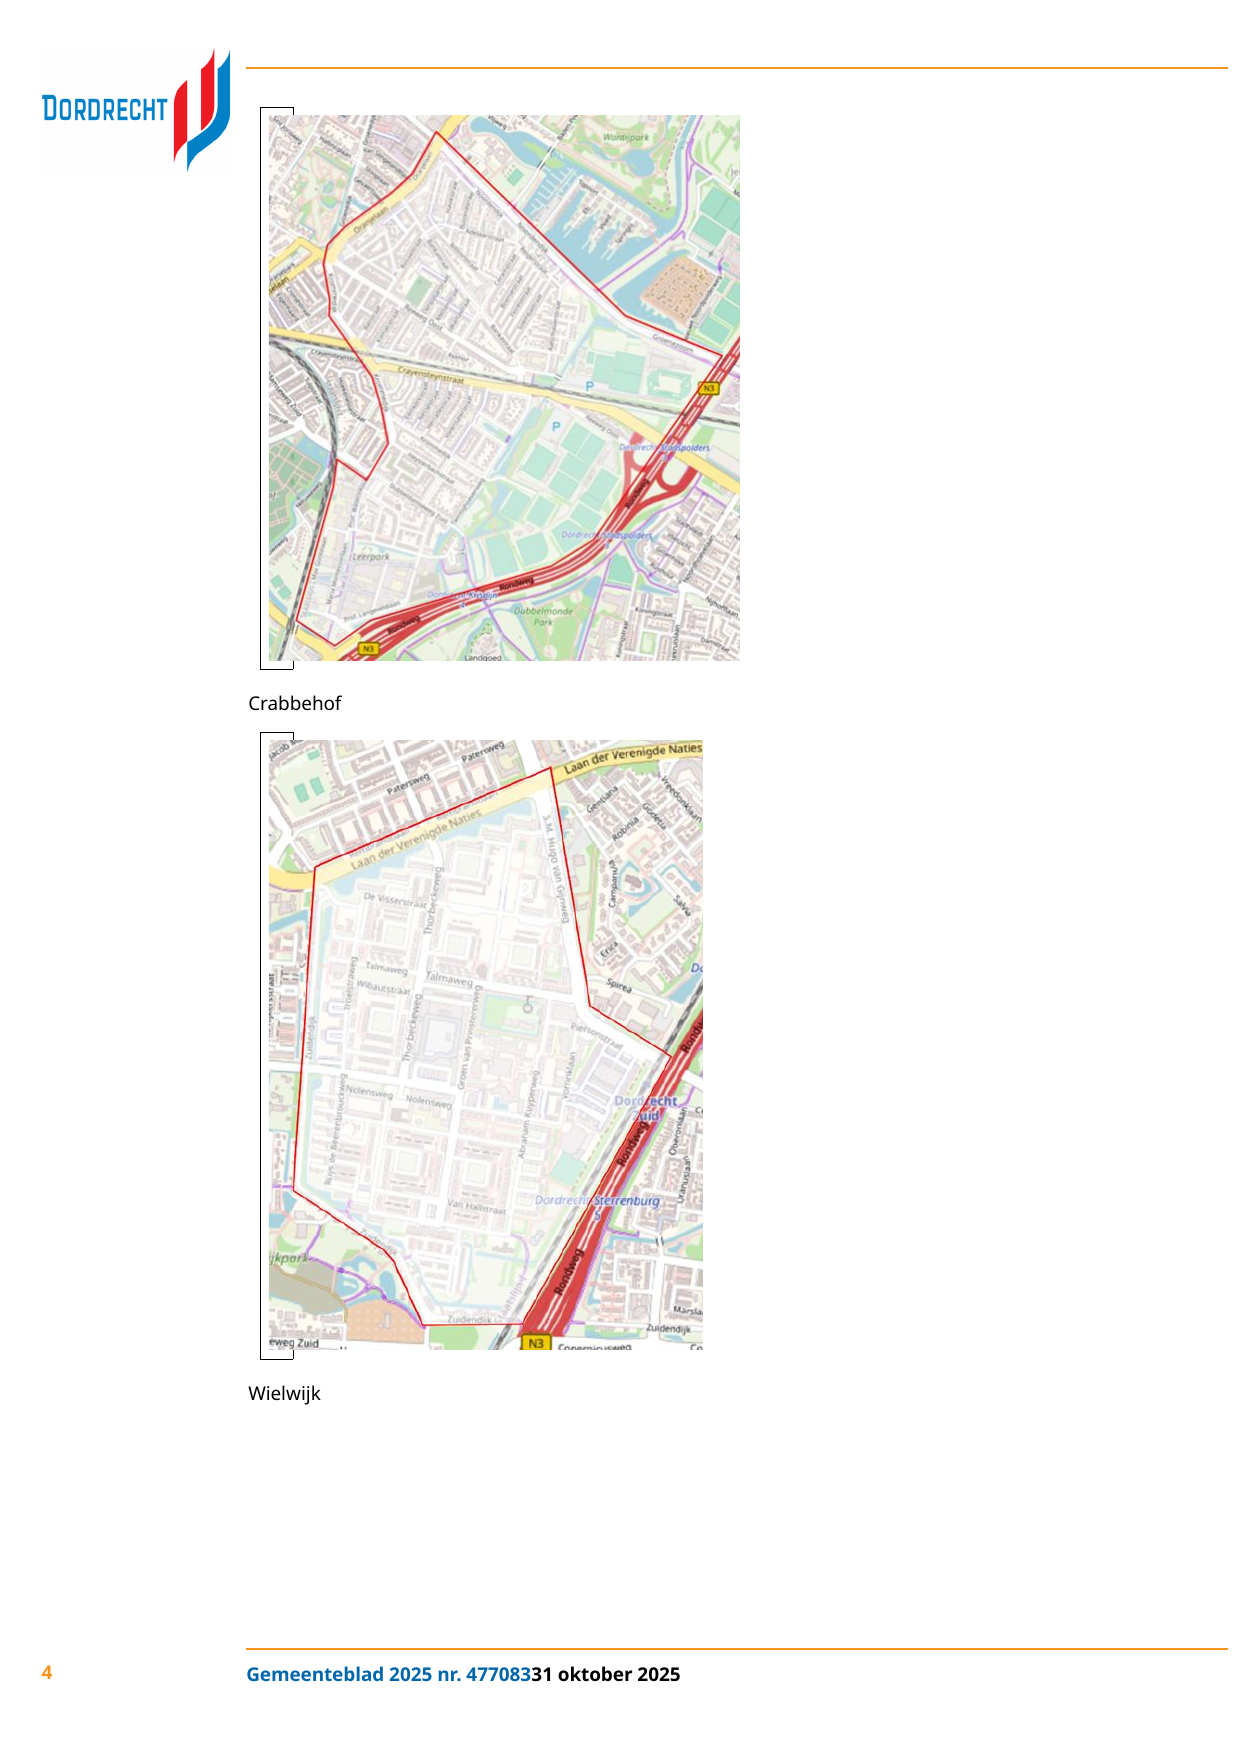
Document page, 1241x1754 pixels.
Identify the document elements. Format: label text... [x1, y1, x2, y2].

picture [41, 47, 231, 172]
text Wielwijk [248, 1380, 1152, 1406]
picture [268, 115, 740, 661]
text Crabbehof [248, 690, 1152, 716]
picture [268, 740, 703, 1350]
